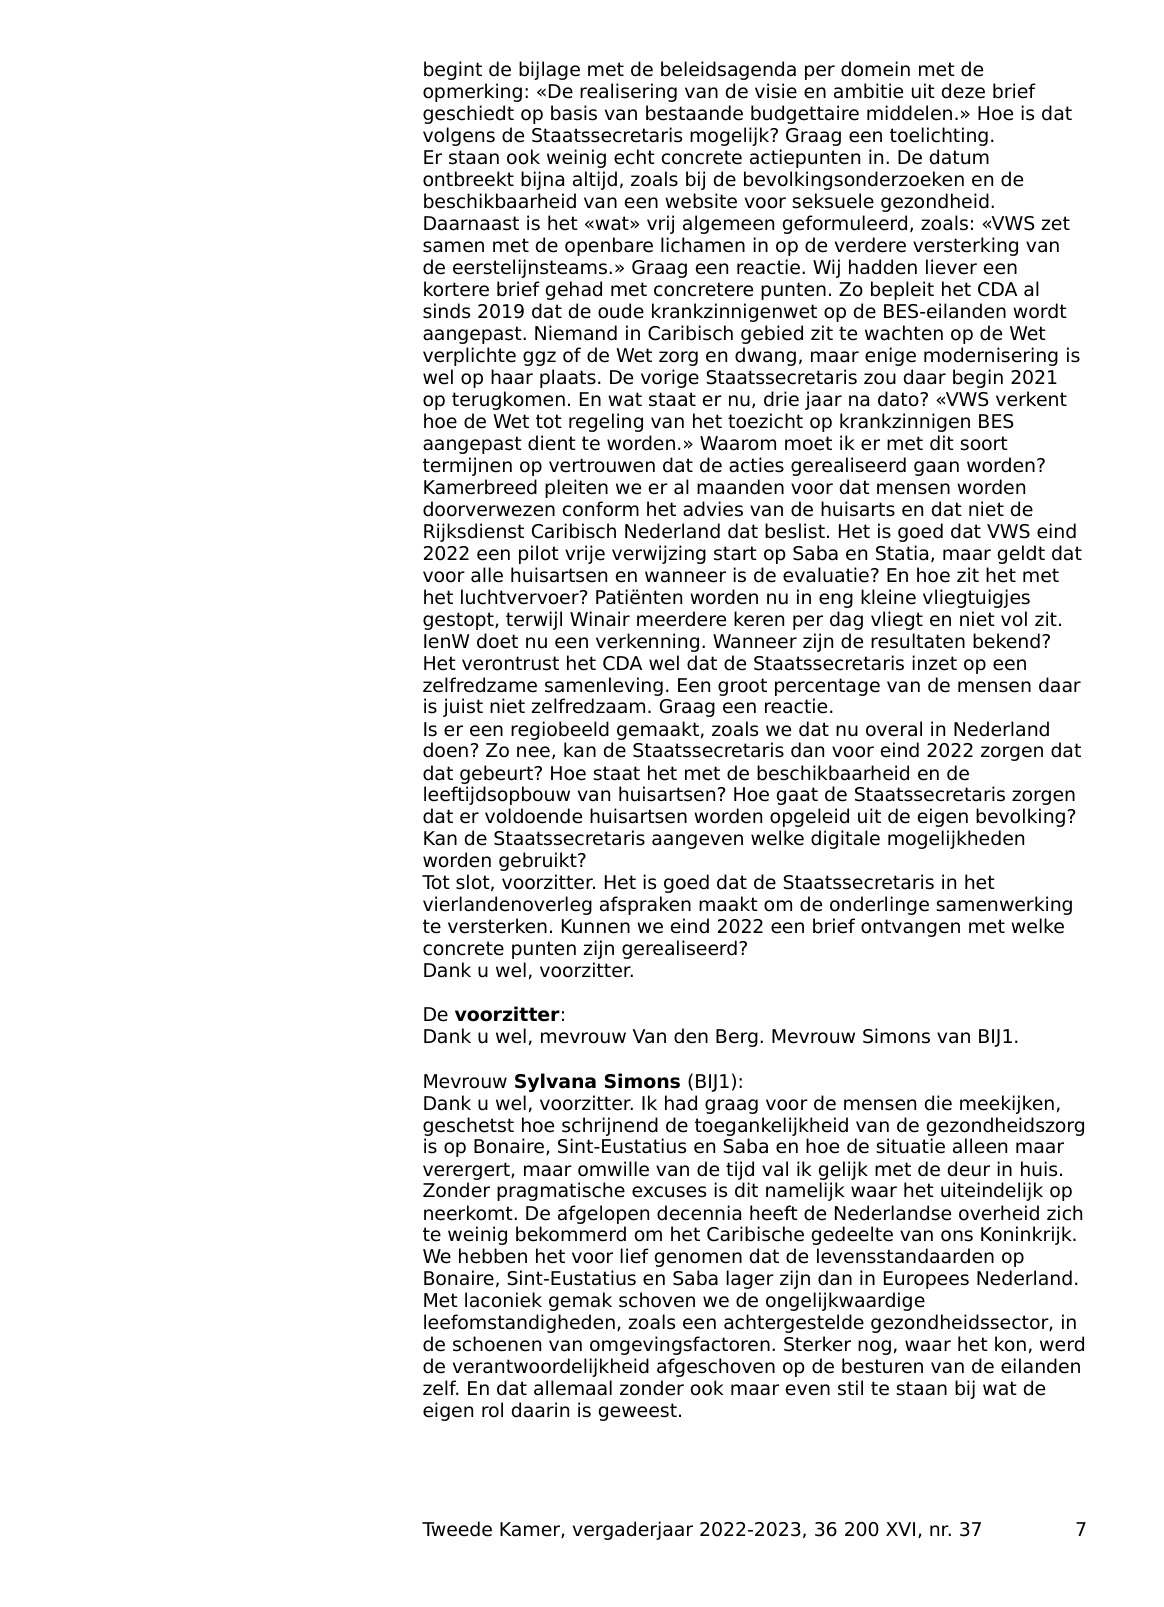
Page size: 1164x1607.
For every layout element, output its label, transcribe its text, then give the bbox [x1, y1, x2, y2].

text De voorzitter: [422, 1004, 1087, 1026]
text Kamerbreed pleiten we er al maanden voor dat mensen worden doorverwezen conform het advies van de huisarts en dat niet de Rijksdienst Caribisch Nederland dat beslist. Het is goed dat VWS eind 2022 een pilot vrije verwijzing start op Saba en Statia, maar geldt dat voor alle huisartsen en wanneer is de evaluatie? En hoe zit het met het luchtvervoer? Patiënten worden nu in eng kleine vliegtuigjes gestopt, terwijl Winair meerdere keren per dag vliegt en niet vol zit. IenW doet nu een verkenning. Wanneer zijn de resultaten bekend? [422, 477, 1087, 652]
text Er staan ook weinig echt concrete actiepunten in. De datum ontbreekt bijna altijd, zoals bij de bevolkingsonderzoeken en de beschikbaarheid van een website voor seksuele gezondheid. Daarnaast is het «wat» vrij algemeen geformuleerd, zoals: «VWS zet samen met de openbare lichamen in op de verdere versterking van de eerstelijnsteams.» Graag een reactie. Wij hadden liever een kortere brief gehad met concretere punten. Zo bepleit het CDA al sinds 2019 dat de oude krankzinnigenwet op de BES-eilanden wordt aangepast. Niemand in Caribisch gebied zit te wachten op de Wet verplichte ggz of de Wet zorg en dwang, maar enige modernisering is wel op haar plaats. De vorige Staatssecretaris zou daar begin 2021 op terugkomen. En wat staat er nu, drie jaar na dato? «VWS verkent hoe de Wet tot regeling van het toezicht op krankzinnigen BES aangepast dient te worden.» Waarom moet ik er met dit soort termijnen op vertrouwen dat de acties gerealiseerd gaan worden? [422, 147, 1087, 477]
text begint de bijlage met de beleidsagenda per domein met de opmerking: «De realisering van de visie en ambitie uit deze brief geschiedt op basis van bestaande budgettaire middelen.» Hoe is dat volgens de Staatssecretaris mogelijk? Graag een toelichting. [422, 59, 1087, 147]
text Mevrouw Sylvana Simons (BIJ1): [422, 1071, 1087, 1092]
text Tot slot, voorzitter. Het is goed dat de Staatssecretaris in het vierlandenoverleg afspraken maakt om de onderlinge samenwerking te versterken. Kunnen we eind 2022 een brief ontvangen met welke concrete punten zijn gerealiseerd? [422, 872, 1087, 960]
text Dank u wel, mevrouw Van den Berg. Mevrouw Simons van BIJ1. [422, 1026, 1087, 1048]
text Het verontrust het CDA wel dat de Staatssecretaris inzet op een zelfredzame samenleving. Een groot percentage van de mensen daar is juist niet zelfredzaam. Graag een reactie. [422, 652, 1087, 718]
text Dank u wel, voorzitter. Ik had graag voor de mensen die meekijken, geschetst hoe schrijnend de toegankelijkheid van de gezondheidszorg is op Bonaire, Sint-Eustatius en Saba en hoe de situatie alleen maar verergert, maar omwille van de tijd val ik gelijk met de deur in huis. Zonder pragmatische excuses is dit namelijk waar het uiteindelijk op neerkomt. De afgelopen decennia heeft de Nederlandse overheid zich te weinig bekommerd om het Caribische gedeelte van ons Koninkrijk. We hebben het voor lief genomen dat de levensstandaarden op Bonaire, Sint-Eustatius en Saba lager zijn dan in Europees Nederland. Met laconiek gemak schoven we de ongelijkwaardige leefomstandigheden, zoals een achtergestelde gezondheidssector, in de schoenen van omgevingsfactoren. Sterker nog, waar het kon, werd de verantwoordelijkheid afgeschoven op de besturen van de eilanden zelf. En dat allemaal zonder ook maar even stil te staan bij wat de eigen rol daarin is geweest. [422, 1092, 1087, 1422]
text Dank u wel, voorzitter. [422, 960, 1087, 982]
text Is er een regiobeeld gemaakt, zoals we dat nu overal in Nederland doen? Zo nee, kan de Staatssecretaris dan voor eind 2022 zorgen dat dat gebeurt? Hoe staat het met de beschikbaarheid en de leeftijdsopbouw van huisartsen? Hoe gaat de Staatssecretaris zorgen dat er voldoende huisartsen worden opgeleid uit de eigen bevolking? Kan de Staatssecretaris aangeven welke digitale mogelijkheden worden gebruikt? [422, 718, 1087, 872]
